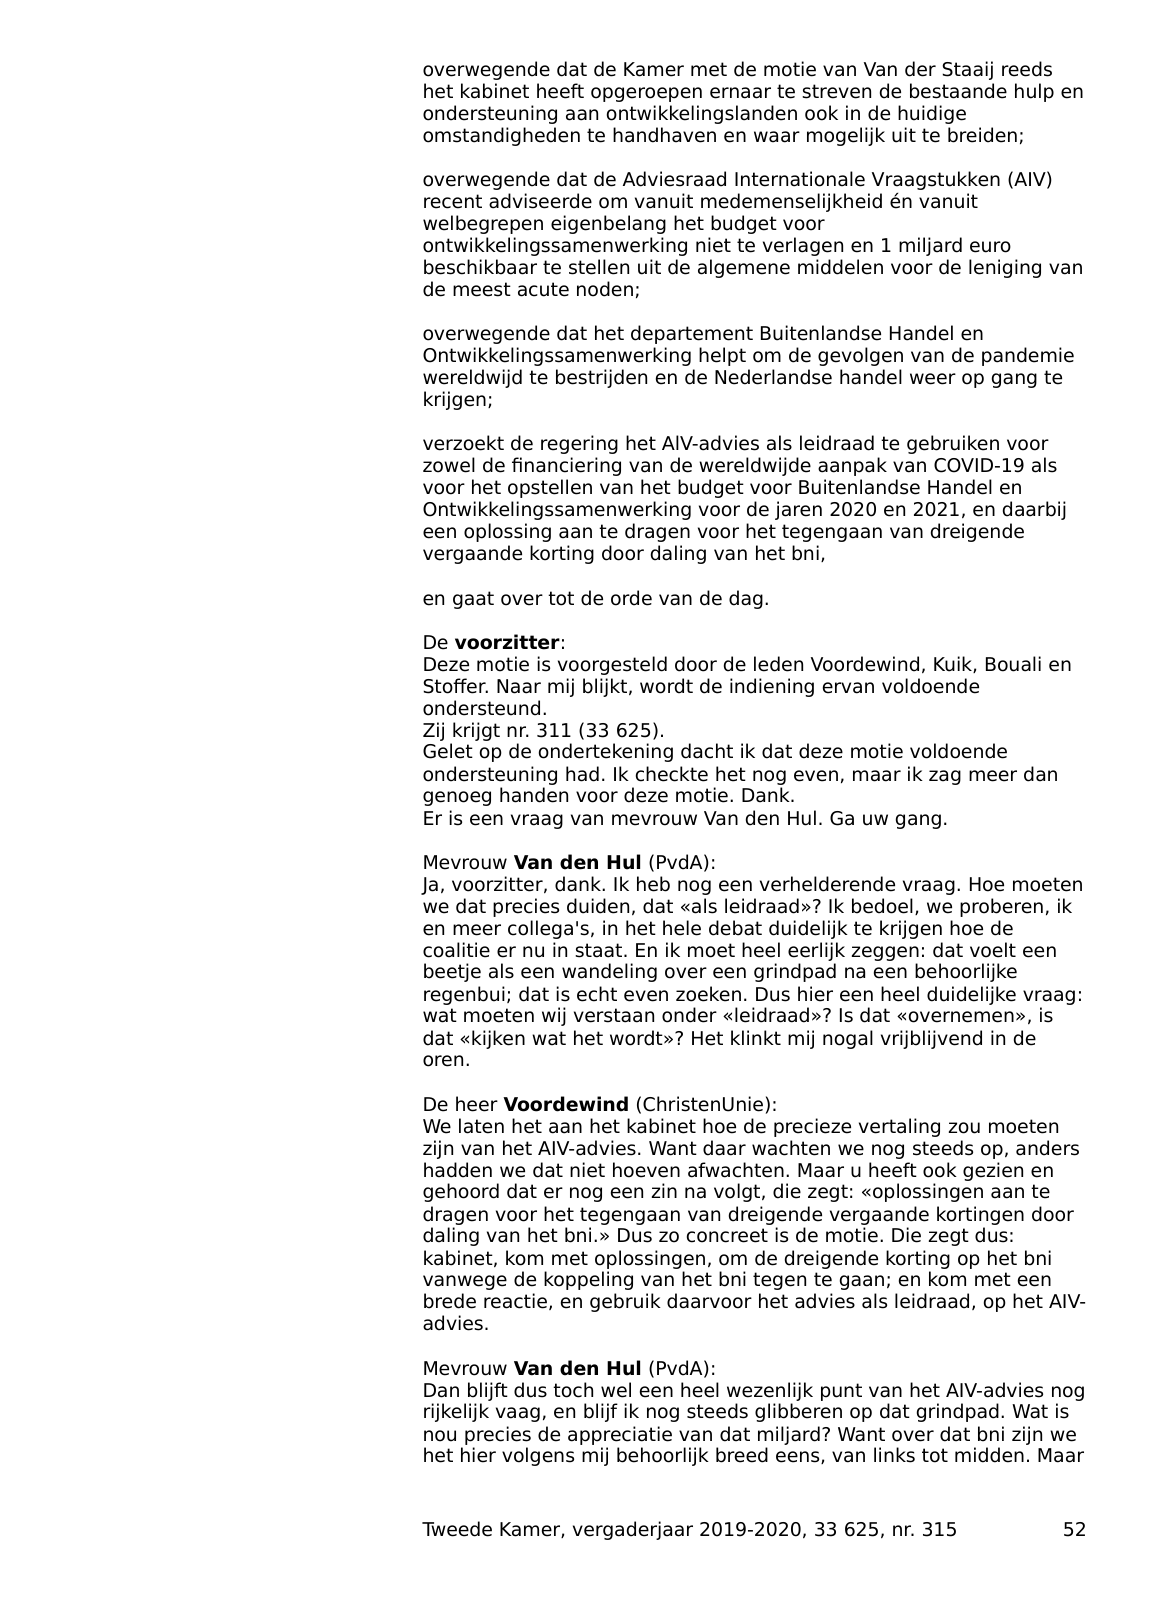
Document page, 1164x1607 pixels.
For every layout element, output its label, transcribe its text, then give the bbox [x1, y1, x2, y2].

text Deze motie is voorgesteld door de leden Voordewind, Kuik, Bouali en Stoffer. Naar mij blijkt, wordt de indiening ervan voldoende ondersteund. [422, 653, 1087, 719]
text overwegende dat het departement Buitenlandse Handel en Ontwikkelingssamenwerking helpt om de gevolgen van de pandemie wereldwijd te bestrijden en de Nederlandse handel weer op gang te krijgen; [422, 323, 1087, 411]
text Mevrouw Van den Hul (PvdA): [422, 1357, 1087, 1379]
text We laten het aan het kabinet hoe de precieze vertaling zou moeten zijn van het AIV-advies. Want daar wachten we nog steeds op, anders hadden we dat niet hoeven afwachten. Maar u heeft ook gezien en gehoord dat er nog een zin na volgt, die zegt: «oplossingen aan te dragen voor het tegengaan van dreigende vergaande kortingen door daling van het bni.» Dus zo concreet is de motie. Die zegt dus: kabinet, kom met oplossingen, om de dreigende korting op het bni vanwege de koppeling van het bni tegen te gaan; en kom met een brede reactie, en gebruik daarvoor het advies als leidraad, op het AIV-advies. [422, 1116, 1087, 1335]
text Ja, voorzitter, dank. Ik heb nog een verhelderende vraag. Hoe moeten we dat precies duiden, dat «als leidraad»? Ik bedoel, we proberen, ik en meer collega's, in het hele debat duidelijk te krijgen hoe de coalitie er nu in staat. En ik moet heel eerlijk zeggen: dat voelt een beetje als een wandeling over een grindpad na een behoorlijke regenbui; dat is echt even zoeken. Dus hier een heel duidelijke vraag: wat moeten wij verstaan onder «leidraad»? Is dat «overnemen», is dat «kijken wat het wordt»? Het klinkt mij nogal vrijblijvend in de oren. [422, 873, 1087, 1071]
text en gaat over tot de orde van de dag. [422, 587, 1087, 609]
text overwegende dat de Adviesraad Internationale Vraagstukken (AIV) recent adviseerde om vanuit medemenselijkheid én vanuit welbegrepen eigenbelang het budget voor ontwikkelingssamenwerking niet te verlagen en 1 miljard euro beschikbaar te stellen uit de algemene middelen voor de leniging van de meest acute noden; [422, 169, 1087, 301]
text overwegende dat de Kamer met de motie van Van der Staaij reeds het kabinet heeft opgeroepen ernaar te streven de bestaande hulp en ondersteuning aan ontwikkelingslanden ook in de huidige omstandigheden te handhaven en waar mogelijk uit te breiden; [422, 59, 1087, 147]
text Mevrouw Van den Hul (PvdA): [422, 852, 1087, 873]
text De heer Voordewind (ChristenUnie): [422, 1093, 1087, 1116]
text De voorzitter: [422, 632, 1087, 653]
text Er is een vraag van mevrouw Van den Hul. Ga uw gang. [422, 807, 1087, 829]
text Gelet op de ondertekening dacht ik dat deze motie voldoende ondersteuning had. Ik checkte het nog even, maar ik zag meer dan genoeg handen voor deze motie. Dank. [422, 741, 1087, 807]
text Zij krijgt nr. 311 (33 625). [422, 719, 1087, 741]
text Dan blijft dus toch wel een heel wezenlijk punt van het AIV-advies nog rijkelijk vaag, en blijf ik nog steeds glibberen op dat grindpad. Wat is nou precies de appreciatie van dat miljard? Want over dat bni zijn we het hier volgens mij behoorlijk breed eens, van links tot midden. Maar [422, 1379, 1087, 1467]
text verzoekt de regering het AlV-advies als leidraad te gebruiken voor zowel de financiering van de wereldwijde aanpak van COVID-19 als voor het opstellen van het budget voor Buitenlandse Handel en Ontwikkelingssamenwerking voor de jaren 2020 en 2021, en daarbij een oplossing aan te dragen voor het tegengaan van dreigende vergaande korting door daling van het bni, [422, 433, 1087, 565]
